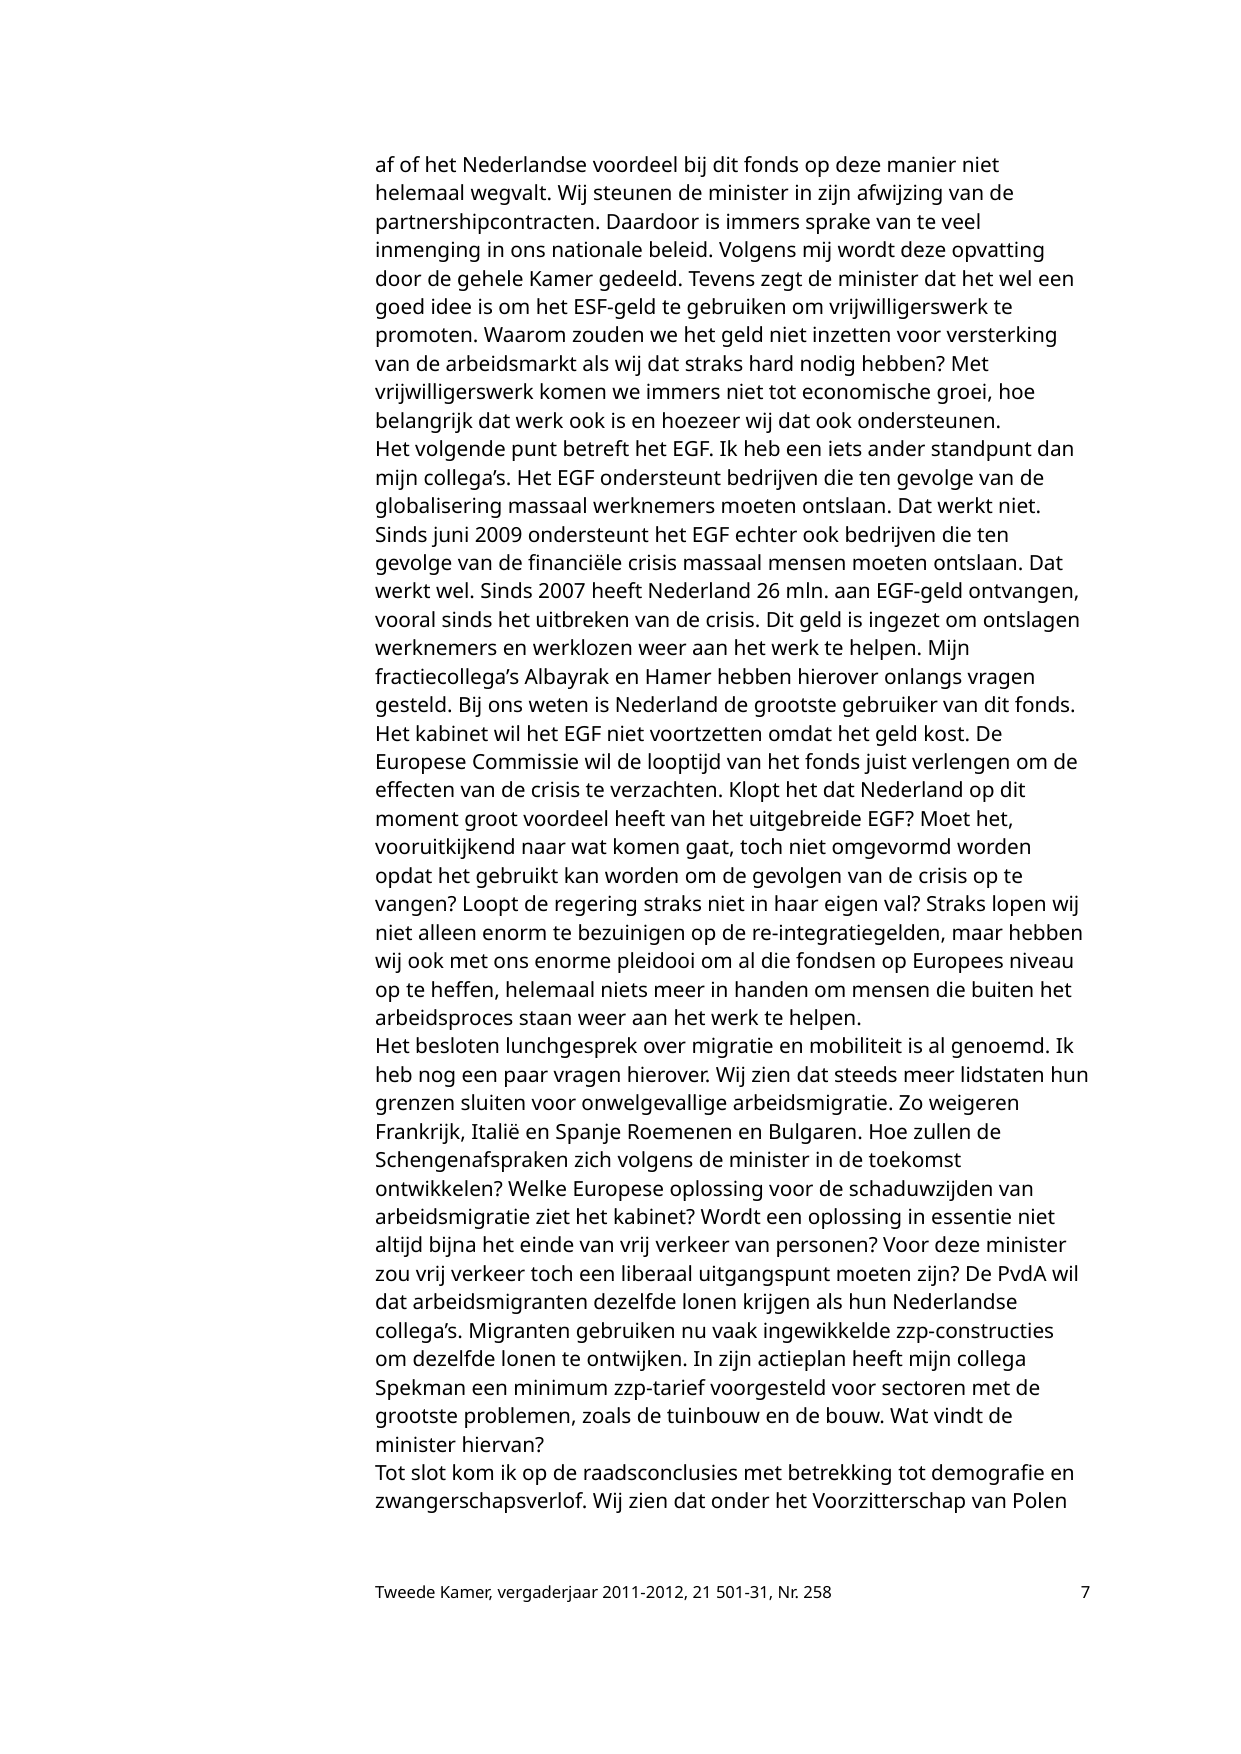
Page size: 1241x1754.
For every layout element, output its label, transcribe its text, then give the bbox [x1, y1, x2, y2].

text Het volgende punt betreft het EGF. Ik heb een iets ander standpunt dan mijn collega’s. Het EGF ondersteunt bedrijven die ten gevolge van de globalisering massaal werknemers moeten ontslaan. Dat werkt niet. Sinds juni 2009 ondersteunt het EGF echter ook bedrijven die ten gevolge van de financiële crisis massaal mensen moeten ontslaan. Dat werkt wel. Sinds 2007 heeft Nederland 26 mln. aan EGF-geld ontvangen, vooral sinds het uitbreken van de crisis. Dit geld is ingezet om ontslagen werknemers en werklozen weer aan het werk te helpen. Mijn fractiecollega’s Albayrak en Hamer hebben hierover onlangs vragen gesteld. Bij ons weten is Nederland de grootste gebruiker van dit fonds. Het kabinet wil het EGF niet voortzetten omdat het geld kost. De Europese Commissie wil de looptijd van het fonds juist verlengen om de effecten van de crisis te verzachten. Klopt het dat Nederland op dit moment groot voordeel heeft van het uitgebreide EGF? Moet het, vooruitkijkend naar wat komen gaat, toch niet omgevormd worden opdat het gebruikt kan worden om de gevolgen van de crisis op te vangen? Loopt de regering straks niet in haar eigen val? Straks lopen wij niet alleen enorm te bezuinigen op de re-integratiegelden, maar hebben wij ook met ons enorme pleidooi om al die fondsen op Europees niveau op te heffen, helemaal niets meer in handen om mensen die buiten het arbeidsproces staan weer aan het werk te helpen. [375, 434, 1090, 1032]
text af of het Nederlandse voordeel bij dit fonds op deze manier niet helemaal wegvalt. Wij steunen de minister in zijn afwijzing van de partnershipcontracten. Daardoor is immers sprake van te veel inmenging in ons nationale beleid. Volgens mij wordt deze opvatting door de gehele Kamer gedeeld. Tevens zegt de minister dat het wel een goed idee is om het ESF-geld te gebruiken om vrijwilligerswerk te promoten. Waarom zouden we het geld niet inzetten voor versterking van de arbeidsmarkt als wij dat straks hard nodig hebben? Met vrijwilligerswerk komen we immers niet tot economische groei, hoe belangrijk dat werk ook is en hoezeer wij dat ook ondersteunen. [375, 150, 1090, 434]
text Het besloten lunchgesprek over migratie en mobiliteit is al genoemd. Ik heb nog een paar vragen hierover. Wij zien dat steeds meer lidstaten hun grenzen sluiten voor onwelgevallige arbeidsmigratie. Zo weigeren Frankrijk, Italië en Spanje Roemenen en Bulgaren. Hoe zullen de Schengenafspraken zich volgens de minister in de toekomst ontwikkelen? Welke Europese oplossing voor de schaduwzijden van arbeidsmigratie ziet het kabinet? Wordt een oplossing in essentie niet altijd bijna het einde van vrij verkeer van personen? Voor deze minister zou vrij verkeer toch een liberaal uitgangspunt moeten zijn? De PvdA wil dat arbeidsmigranten dezelfde lonen krijgen als hun Nederlandse collega’s. Migranten gebruiken nu vaak ingewikkelde zzp-constructies om dezelfde lonen te ontwijken. In zijn actieplan heeft mijn collega Spekman een minimum zzp-tarief voorgesteld voor sectoren met de grootste problemen, zoals de tuinbouw en de bouw. Wat vindt de minister hiervan? [375, 1032, 1090, 1458]
text Tot slot kom ik op de raadsconclusies met betrekking tot demografie en zwangerschapsverlof. Wij zien dat onder het Voorzitterschap van Polen [375, 1458, 1090, 1515]
